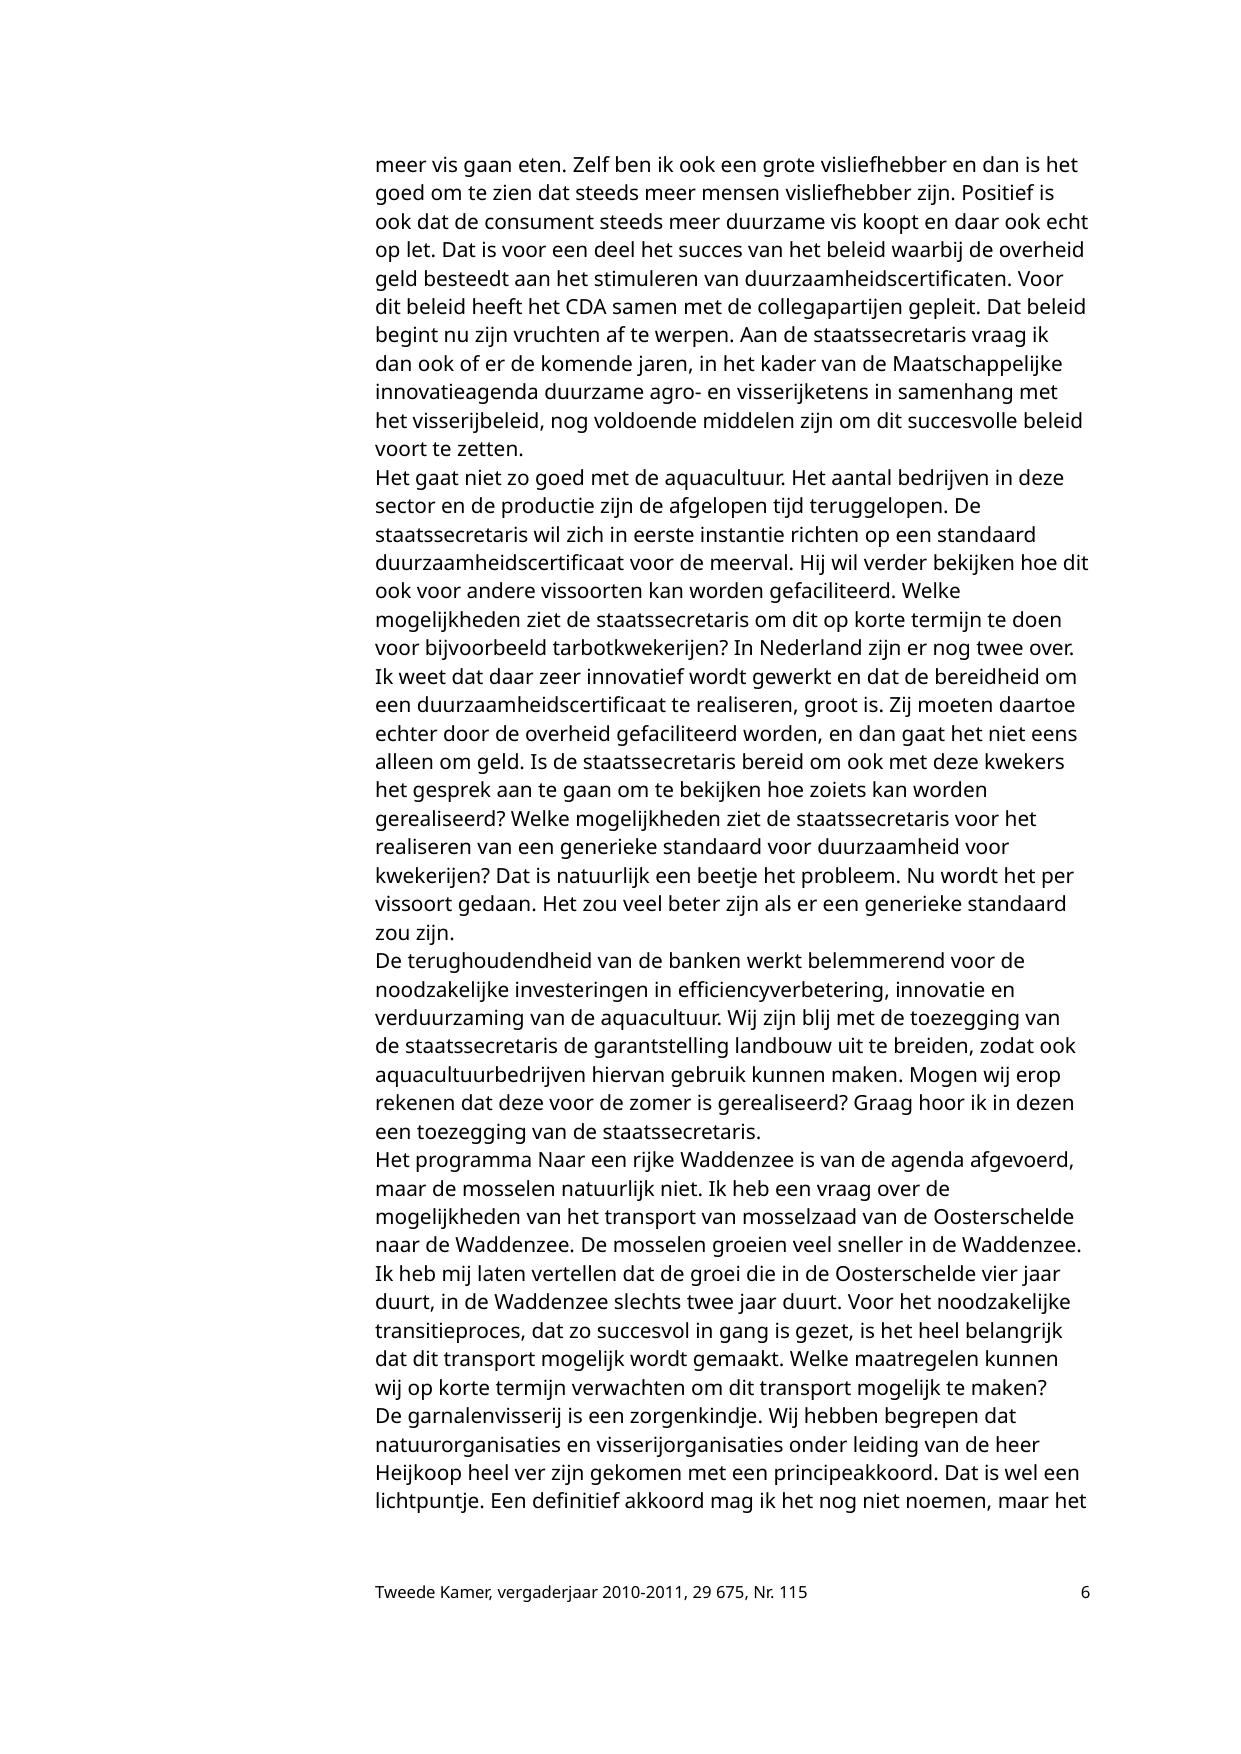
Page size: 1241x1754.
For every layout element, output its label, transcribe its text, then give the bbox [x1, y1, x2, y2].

text De terughoudendheid van de banken werkt belemmerend voor de noodzakelijke investeringen in efficiencyverbetering, innovatie en verduurzaming van de aquacultuur. Wij zijn blij met de toezegging van de staatssecretaris de garantstelling landbouw uit te breiden, zodat ook aquacultuurbedrijven hiervan gebruik kunnen maken. Mogen wij erop rekenen dat deze voor de zomer is gerealiseerd? Graag hoor ik in dezen een toezegging van de staatssecretaris. [375, 946, 1090, 1145]
text meer vis gaan eten. Zelf ben ik ook een grote visliefhebber en dan is het goed om te zien dat steeds meer mensen visliefhebber zijn. Positief is ook dat de consument steeds meer duurzame vis koopt en daar ook echt op let. Dat is voor een deel het succes van het beleid waarbij de overheid geld besteedt aan het stimuleren van duurzaamheidscertificaten. Voor dit beleid heeft het CDA samen met de collegapartijen gepleit. Dat beleid begint nu zijn vruchten af te werpen. Aan de staatssecretaris vraag ik dan ook of er de komende jaren, in het kader van de Maatschappelijke innovatieagenda duurzame agro- en visserijketens in samenhang met het visserijbeleid, nog voldoende middelen zijn om dit succesvolle beleid voort te zetten. [375, 150, 1090, 463]
text Het gaat niet zo goed met de aquacultuur. Het aantal bedrijven in deze sector en de productie zijn de afgelopen tijd teruggelopen. De staatssecretaris wil zich in eerste instantie richten op een standaard duurzaamheidscertificaat voor de meerval. Hij wil verder bekijken hoe dit ook voor andere vissoorten kan worden gefaciliteerd. Welke mogelijkheden ziet de staatssecretaris om dit op korte termijn te doen voor bijvoorbeeld tarbotkwekerijen? In Nederland zijn er nog twee over. Ik weet dat daar zeer innovatief wordt gewerkt en dat de bereidheid om een duurzaamheidscertificaat te realiseren, groot is. Zij moeten daartoe echter door de overheid gefaciliteerd worden, en dan gaat het niet eens alleen om geld. Is de staatssecretaris bereid om ook met deze kwekers het gesprek aan te gaan om te bekijken hoe zoiets kan worden gerealiseerd? Welke mogelijkheden ziet de staatssecretaris voor het realiseren van een generieke standaard voor duurzaamheid voor kwekerijen? Dat is natuurlijk een beetje het probleem. Nu wordt het per vissoort gedaan. Het zou veel beter zijn als er een generieke standaard zou zijn. [375, 463, 1090, 946]
text De garnalenvisserij is een zorgenkindje. Wij hebben begrepen dat natuurorganisaties en visserijorganisaties onder leiding van de heer Heijkoop heel ver zijn gekomen met een principeakkoord. Dat is wel een lichtpuntje. Een definitief akkoord mag ik het nog niet noemen, maar het [375, 1401, 1090, 1515]
text Het programma Naar een rijke Waddenzee is van de agenda afgevoerd, maar de mosselen natuurlijk niet. Ik heb een vraag over de mogelijkheden van het transport van mosselzaad van de Oosterschelde naar de Waddenzee. De mosselen groeien veel sneller in de Waddenzee. Ik heb mij laten vertellen dat de groei die in de Oosterschelde vier jaar duurt, in de Waddenzee slechts twee jaar duurt. Voor het noodzakelijke transitieproces, dat zo succesvol in gang is gezet, is het heel belangrijk dat dit transport mogelijk wordt gemaakt. Welke maatregelen kunnen wij op korte termijn verwachten om dit transport mogelijk te maken? [375, 1145, 1090, 1401]
